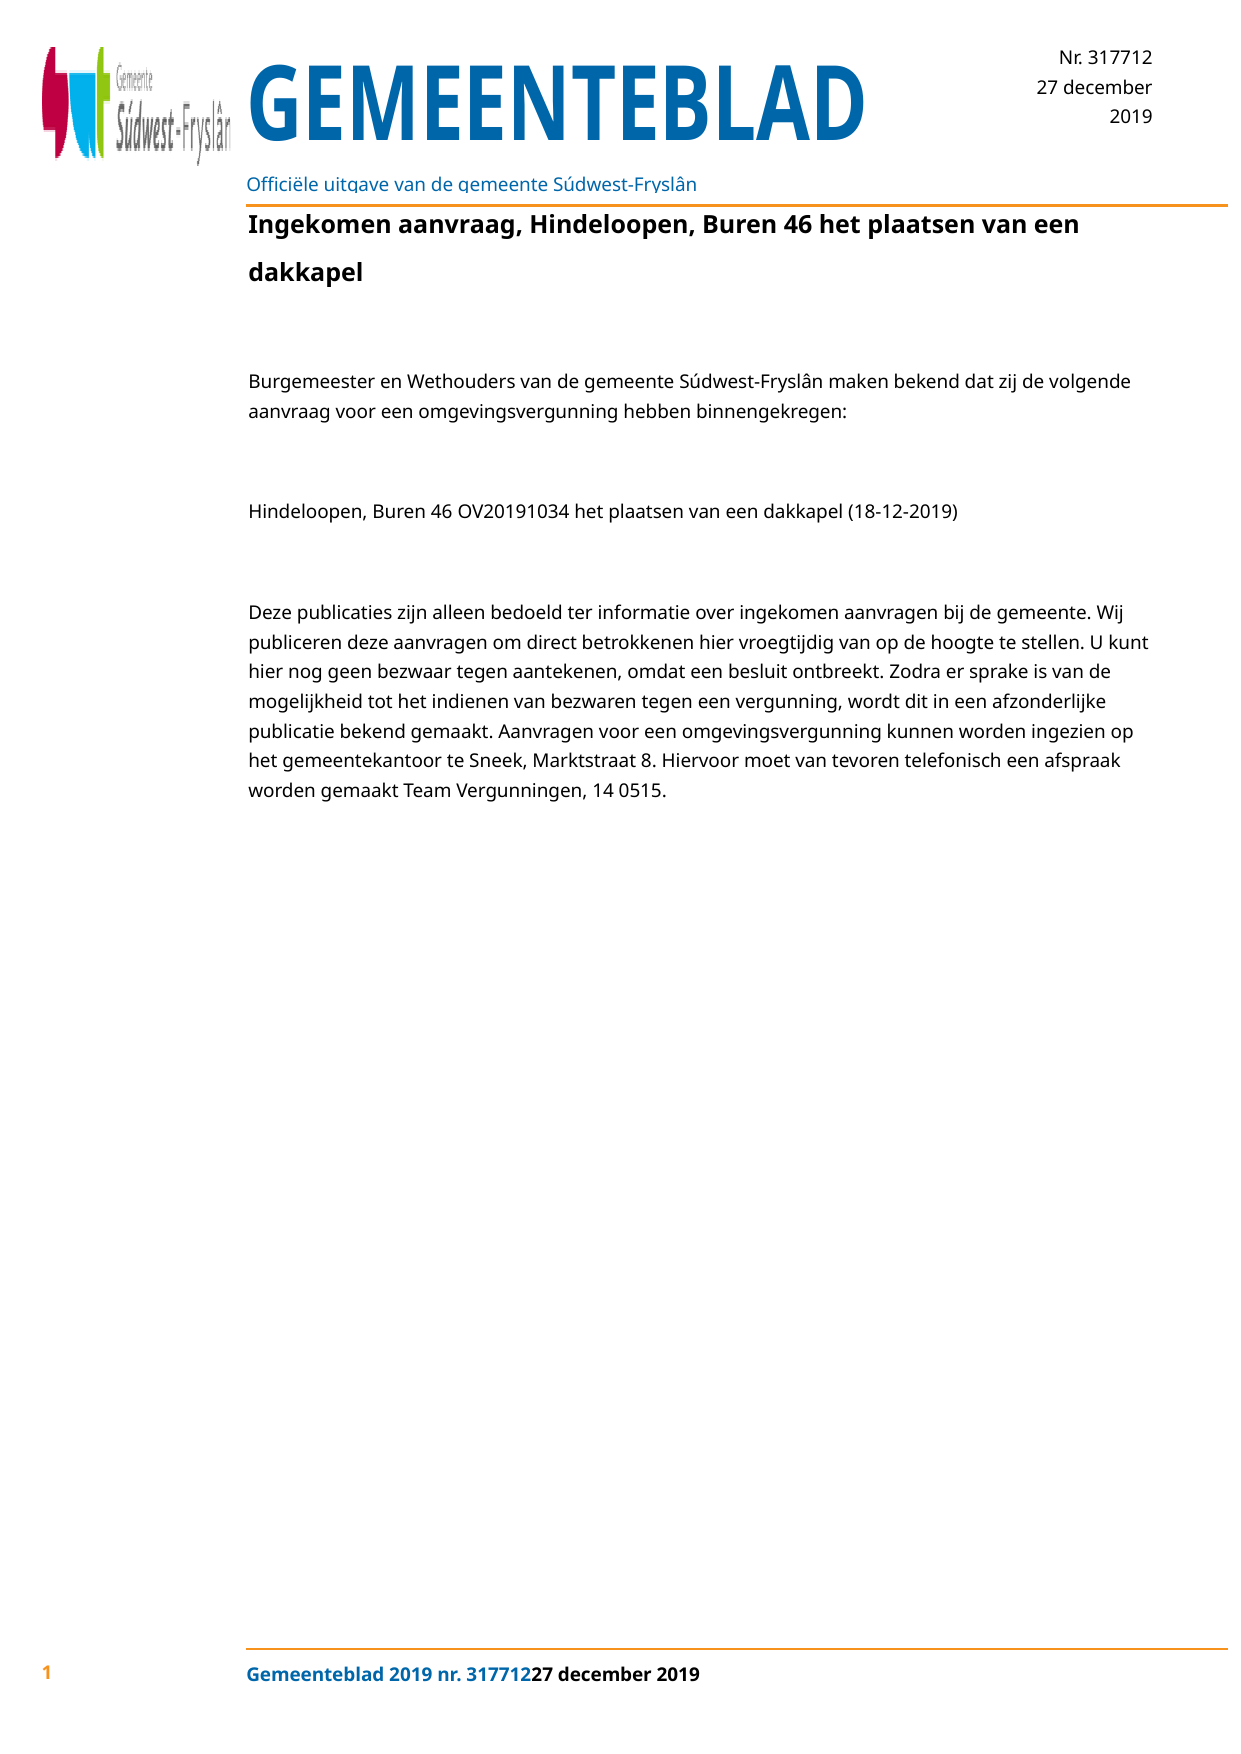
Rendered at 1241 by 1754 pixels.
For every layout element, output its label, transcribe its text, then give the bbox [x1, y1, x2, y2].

picture [41, 47, 231, 172]
text Deze publicaties zijn alleen bedoeld ter informatie over ingekomen aanvragen bij de gemeente. Wij publiceren deze aanvragen om direct betrokkenen hier vroegtijdig van op de hoogte te stellen. U kunt hier nog geen bezwaar tegen aantekenen, omdat een besluit ontbreekt. Zodra er sprake is van de mogelijkheid tot het indienen van bezwaren tegen een vergunning, wordt dit in een afzonderlijke publicatie bekend gemaakt. Aanvragen voor een omgevingsvergunning kunnen worden ingezien op het gemeentekantoor te Sneek, Marktstraat 8. Hiervoor moet van tevoren telefonisch een afspraak worden gemaakt Team Vergunningen, 14 0515. [248, 599, 1152, 803]
text Ingekomen aanvraag, Hindeloopen, Buren 46 het plaatsen van een dakkapel [248, 207, 1152, 288]
text Burgemeester en Wethouders van de gemeente Súdwest-Fryslân maken bekend dat zij de volgende aanvraag voor een omgevingsvergunning hebben binnengekregen: [248, 368, 1152, 424]
text Hindeloopen, Buren 46 OV20191034 het plaatsen van een dakkapel (18-12-2019) [248, 499, 1152, 524]
